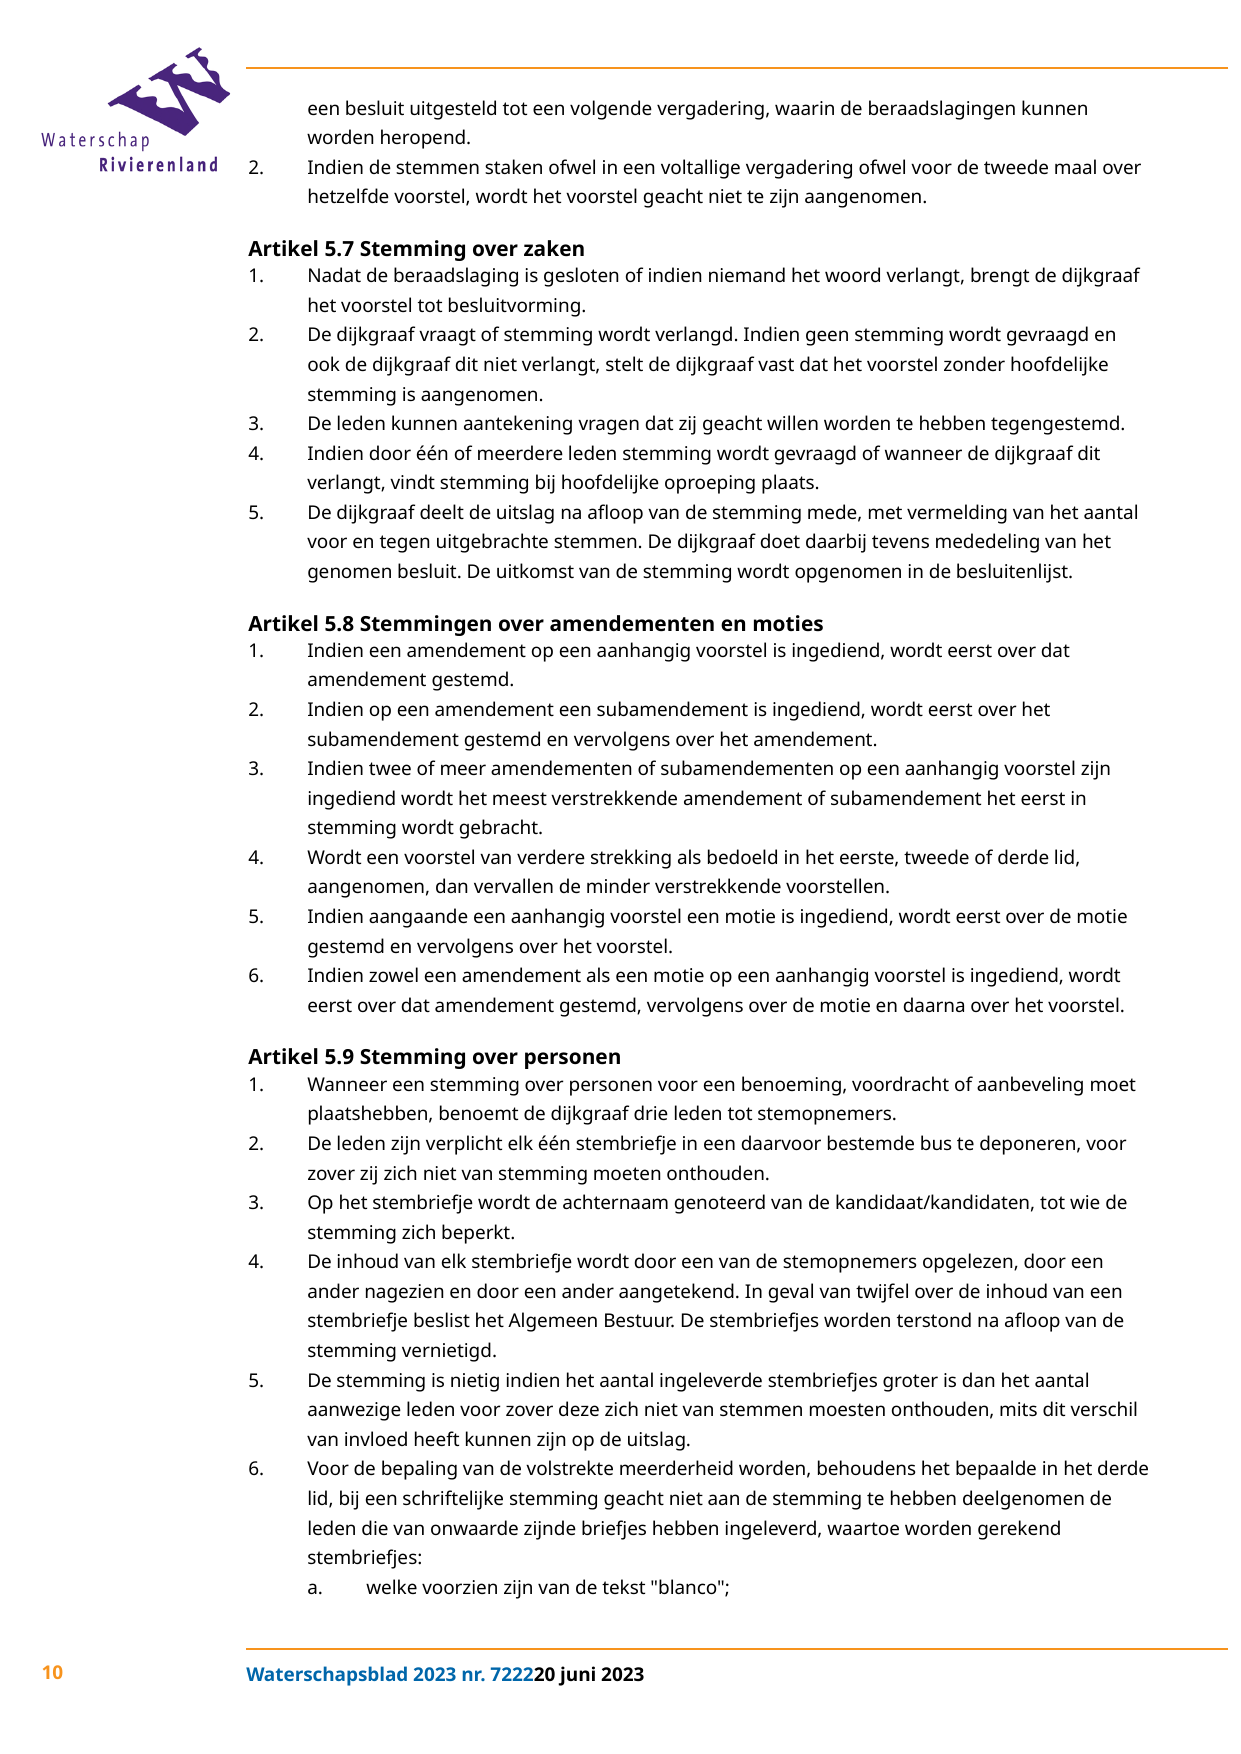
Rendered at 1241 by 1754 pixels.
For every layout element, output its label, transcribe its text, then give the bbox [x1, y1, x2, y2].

list welke voorzien zijn van de tekst "blanco"; [307, 1574, 1152, 1599]
list De dijkgraaf deelt de uitslag na afloop van de stemming mede, met vermelding van het aantal voor en tegen uitgebrachte stemmen. De dijkgraaf doet daarbij tevens mededeling van het genomen besluit. De uitkomst van de stemming wordt opgenomen in de besluitenlijst. [248, 499, 1152, 584]
list De leden zijn verplicht elk één stembriefje in een daarvoor bestemde bus te deponeren, voor zover zij zich niet van stemming moeten onthouden. [248, 1130, 1152, 1185]
list Indien aangaande een aanhangig voorstel een motie is ingediend, wordt eerst over de motie gestemd en vervolgens over het voorstel. [248, 903, 1152, 959]
picture [41, 47, 231, 172]
list Indien op een amendement een subamendement is ingediend, wordt eerst over het subamendement gestemd en vervolgens over het amendement. [248, 696, 1152, 752]
list De inhoud van elk stembriefje wordt door een van de stemopnemers opgelezen, door een ander nagezien en door een ander aangetekend. In geval van twijfel over de inhoud van een stembriefje beslist het Algemeen Bestuur. De stembriefjes worden terstond na afloop van de stemming vernietigd. [248, 1248, 1152, 1363]
list Voor de bepaling van de volstrekte meerderheid worden, behoudens het bepaalde in het derde lid, bij een schriftelijke stemming geacht niet aan de stemming te hebben deelgenomen de leden die van onwaarde zijnde briefjes hebben ingeleverd, waartoe worden gerekend stembriefjes: [248, 1456, 1152, 1570]
list een besluit uitgesteld tot een volgende vergadering, waarin de beraadslagingen kunnen worden heropend. [248, 95, 1152, 150]
list Op het stembriefje wordt de achternaam genoteerd van de kandidaat/kandidaten, tot wie de stemming zich beperkt. [248, 1189, 1152, 1244]
text Artikel 5.7 Stemming over zaken [248, 234, 1152, 262]
list Indien een amendement op een aanhangig voorstel is ingediend, wordt eerst over dat amendement gestemd. [248, 637, 1152, 692]
list De stemming is nietig indien het aantal ingeleverde stembriefjes groter is dan het aantal aanwezige leden voor zover deze zich niet van stemmen moesten onthouden, mits dit verschil van invloed heeft kunnen zijn op de uitslag. [248, 1367, 1152, 1452]
list Indien zowel een amendement als een motie op een aanhangig voorstel is ingediend, wordt eerst over dat amendement gestemd, vervolgens over de motie en daarna over het voorstel. [248, 962, 1152, 1018]
text Artikel 5.9 Stemming over personen [248, 1042, 1152, 1071]
list De leden kunnen aantekening vragen dat zij geacht willen worden te hebben tegengestemd. [248, 410, 1152, 436]
list Nadat de beraadslaging is gesloten of indien niemand het woord verlangt, brengt de dijkgraaf het voorstel tot besluitvorming. [248, 262, 1152, 318]
text Artikel 5.8 Stemmingen over amendementen en moties [248, 609, 1152, 637]
list Indien twee of meer amendementen of subamendementen op een aanhangig voorstel zijn ingediend wordt het meest verstrekkende amendement of subamendement het eerst in stemming wordt gebracht. [248, 755, 1152, 840]
list Indien de stemmen staken ofwel in een voltallige vergadering ofwel voor de tweede maal over hetzelfde voorstel, wordt het voorstel geacht niet te zijn aangenomen. [248, 154, 1152, 209]
list De dijkgraaf vraagt of stemming wordt verlangd. Indien geen stemming wordt gevraagd en ook de dijkgraaf dit niet verlangt, stelt de dijkgraaf vast dat het voorstel zonder hoofdelijke stemming is aangenomen. [248, 322, 1152, 406]
list Indien door één of meerdere leden stemming wordt gevraagd of wanneer de dijkgraaf dit verlangt, vindt stemming bij hoofdelijke oproeping plaats. [248, 440, 1152, 495]
list Wordt een voorstel van verdere strekking als bedoeld in het eerste, tweede of derde lid, aangenomen, dan vervallen de minder verstrekkende voorstellen. [248, 844, 1152, 899]
list Wanneer een stemming over personen voor een benoeming, voordracht of aanbeveling moet plaatshebben, benoemt de dijkgraaf drie leden tot stemopnemers. [248, 1071, 1152, 1126]
